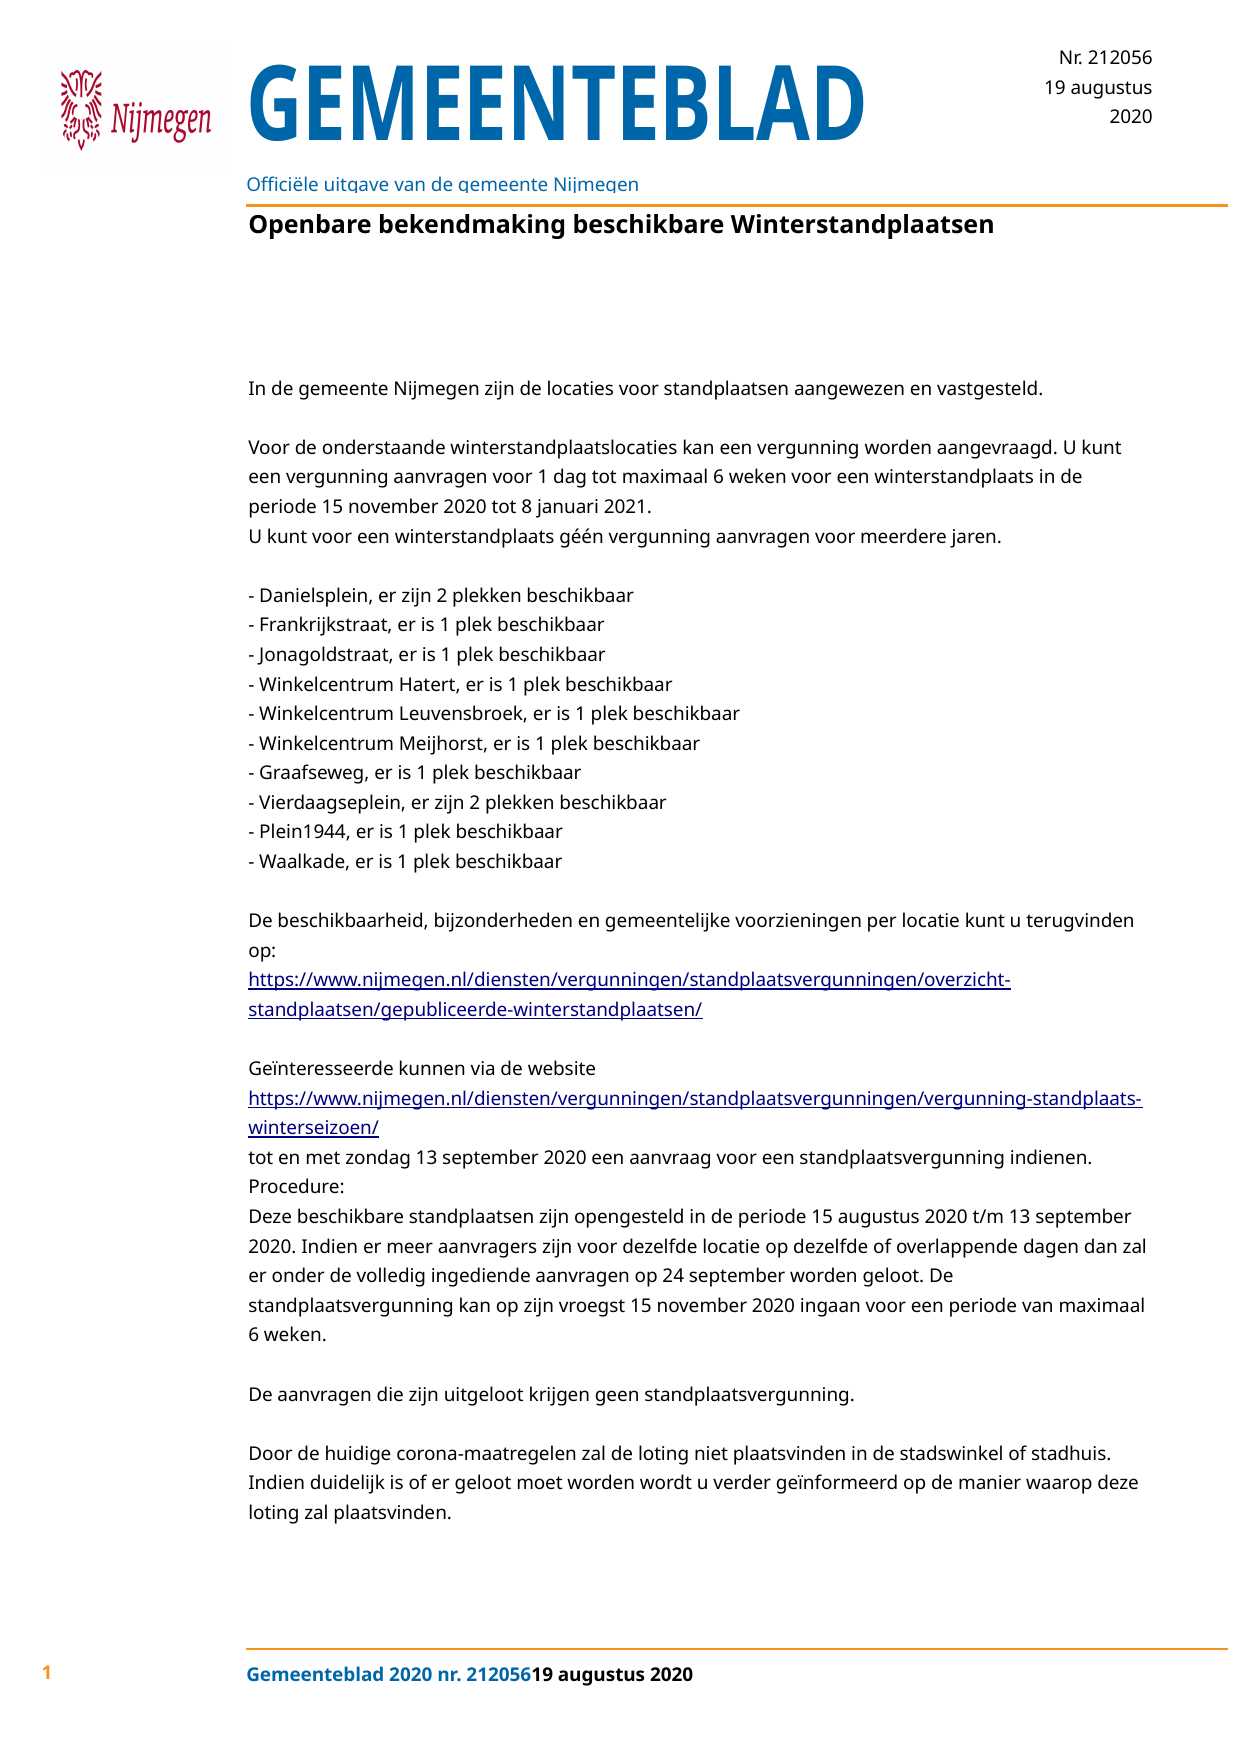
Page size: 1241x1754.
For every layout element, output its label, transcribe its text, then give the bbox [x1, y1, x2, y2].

text - Waalkade, er is 1 plek beschikbaar [248, 848, 1152, 874]
text Voor de onderstaande winterstandplaatslocaties kan een vergunning worden aangevraagd. U kunt een vergunning aanvragen voor 1 dag tot maximaal 6 weken voor een winterstandplaats in de periode 15 november 2020 tot 8 januari 2021. [248, 434, 1152, 519]
text - Jonagoldstraat, er is 1 plek beschikbaar [248, 641, 1152, 667]
text De aanvragen die zijn uitgeloot krijgen geen standplaatsvergunning. [248, 1381, 1152, 1406]
text - Winkelcentrum Hatert, er is 1 plek beschikbaar [248, 671, 1152, 696]
text Deze beschikbare standplaatsen zijn opengesteld in de periode 15 augustus 2020 t/m 13 september 2020. Indien er meer aanvragers zijn voor dezelfde locatie op dezelfde of overlappende dagen dan zal er onder de volledig ingediende aanvragen op 24 september worden geloot. De standplaatsvergunning kan op zijn vroegst 15 november 2020 ingaan voor een periode van maximaal 6 weken. [248, 1203, 1152, 1347]
text - Winkelcentrum Meijhorst, er is 1 plek beschikbaar [248, 730, 1152, 756]
text - Plein1944, er is 1 plek beschikbaar [248, 819, 1152, 844]
text Openbare bekendmaking beschikbare Winterstandplaatsen [248, 207, 1152, 241]
text De beschikbaarheid, bijzonderheden en gemeentelijke voorzieningen per locatie kunt u terugvinden op: [248, 907, 1152, 963]
text In de gemeente Nijmegen zijn de locaties voor standplaatsen aangewezen en vastgesteld. [248, 375, 1152, 401]
text tot en met zondag 13 september 2020 een aanvraag voor een standplaatsvergunning indienen. [248, 1144, 1152, 1170]
text U kunt voor een winterstandplaats géén vergunning aanvragen voor meerdere jaren. [248, 523, 1152, 548]
text - Danielsplein, er zijn 2 plekken beschikbaar [248, 582, 1152, 608]
text Door de huidige corona-maatregelen zal de loting niet plaatsvinden in de stadswinkel of stadhuis. Indien duidelijk is of er geloot moet worden wordt u verder geïnformeerd op de manier waarop deze loting zal plaatsvinden. [248, 1440, 1152, 1525]
text Geïnteresseerde kunnen via de website https://www.nijmegen.nl/diensten/vergunningen/standplaatsvergunningen/vergunning-standplaats-winterseizoen/ [248, 1055, 1152, 1140]
text - Winkelcentrum Leuvensbroek, er is 1 plek beschikbaar [248, 700, 1152, 726]
text Procedure: [248, 1174, 1152, 1199]
text - Vierdaagseplein, er zijn 2 plekken beschikbaar [248, 789, 1152, 815]
text - Frankrijkstraat, er is 1 plek beschikbaar [248, 612, 1152, 637]
picture [41, 47, 231, 172]
text - Graafseweg, er is 1 plek beschikbaar [248, 759, 1152, 785]
text https://www.nijmegen.nl/diensten/vergunningen/standplaatsvergunningen/overzicht-standplaatsen/gepubliceerde-winterstandplaatsen/ [248, 967, 1152, 1022]
